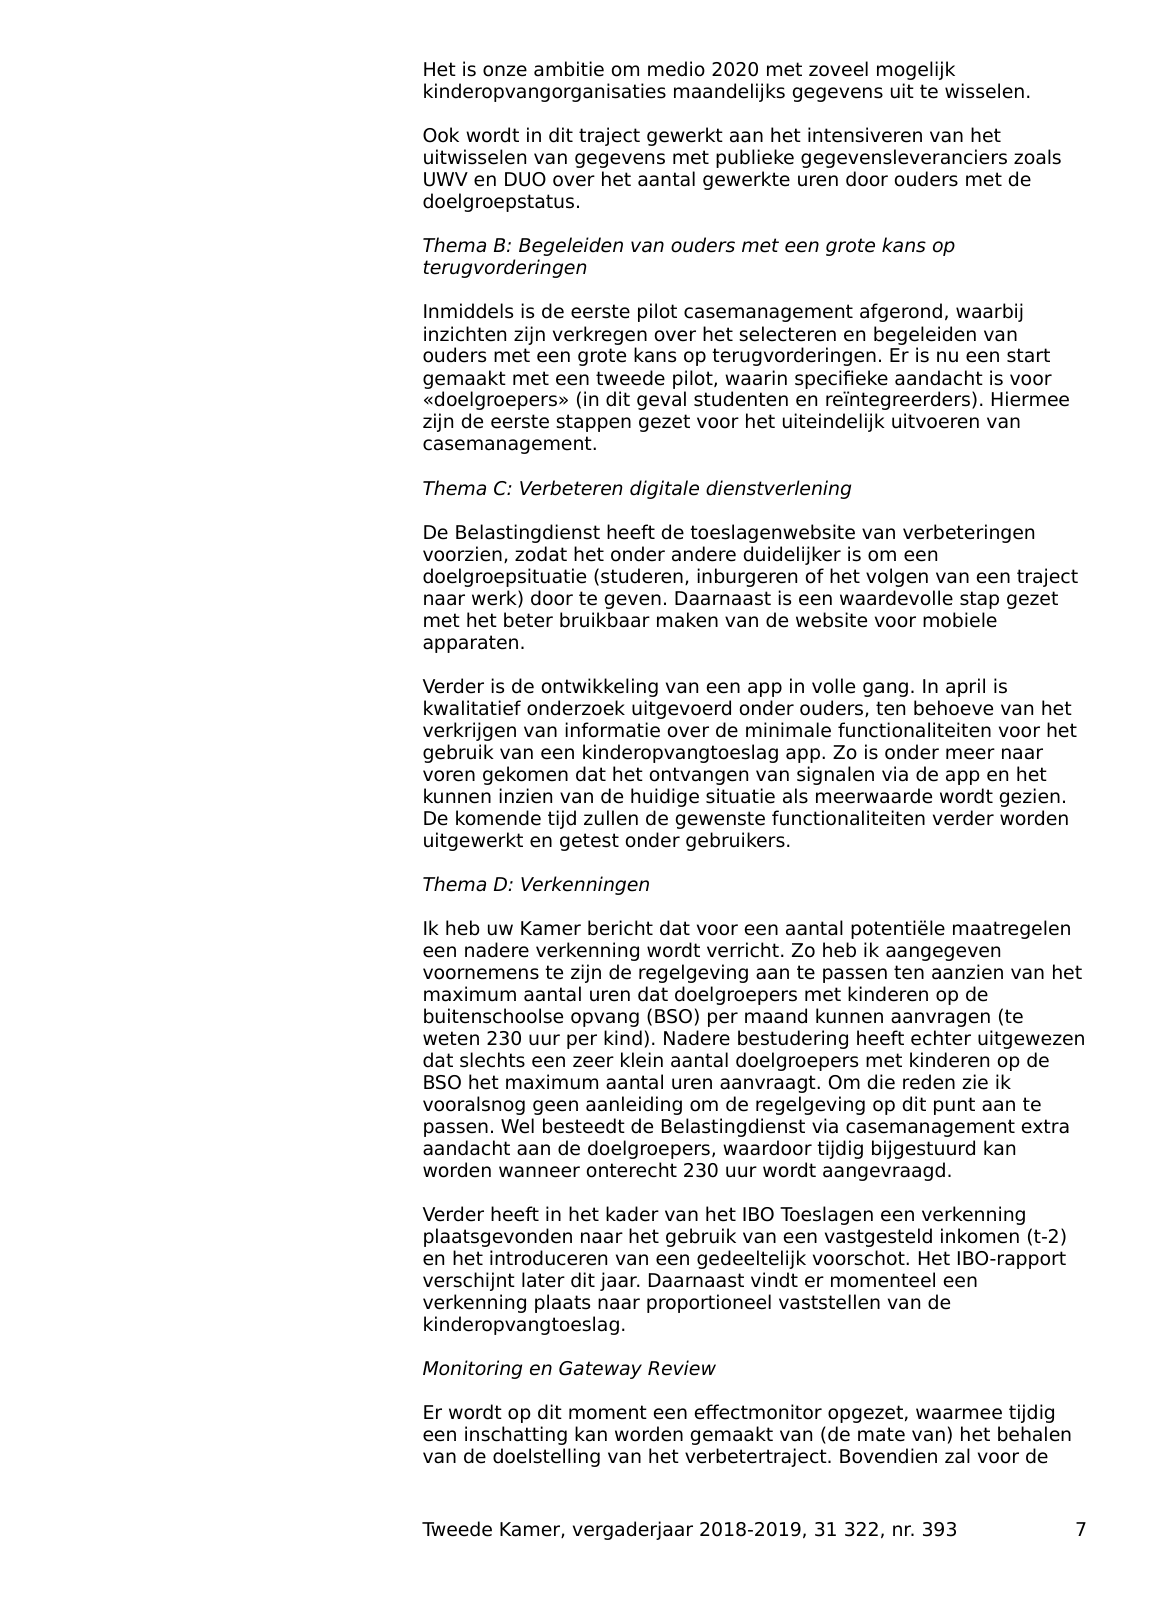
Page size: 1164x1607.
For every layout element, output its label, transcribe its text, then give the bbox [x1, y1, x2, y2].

text Ook wordt in dit traject gewerkt aan het intensiveren van het uitwisselen van gegevens met publieke gegevensleveranciers zoals UWV en DUO over het aantal gewerkte uren door ouders met de doelgroepstatus. [422, 125, 1087, 213]
text Er wordt op dit moment een effectmonitor opgezet, waarmee tijdig een inschatting kan worden gemaakt van (de mate van) het behalen van de doelstelling van het verbetertraject. Bovendien zal voor de [422, 1402, 1087, 1468]
text De Belastingdienst heeft de toeslagenwebsite van verbeteringen voorzien, zodat het onder andere duidelijker is om een doelgroepsituatie (studeren, inburgeren of het volgen van een traject naar werk) door te geven. Daarnaast is een waardevolle stap gezet met het beter bruikbaar maken van de website voor mobiele apparaten. [422, 522, 1087, 653]
text Ik heb uw Kamer bericht dat voor een aantal potentiële maatregelen een nadere verkenning wordt verricht. Zo heb ik aangegeven voornemens te zijn de regelgeving aan te passen ten aanzien van het maximum aantal uren dat doelgroepers met kinderen op de buitenschoolse opvang (BSO) per maand kunnen aanvragen (te weten 230 uur per kind). Nadere bestudering heeft echter uitgewezen dat slechts een zeer klein aantal doelgroepers met kinderen op de BSO het maximum aantal uren aanvraagt. Om die reden zie ik vooralsnog geen aanleiding om de regelgeving op dit punt aan te passen. Wel besteedt de Belastingdienst via casemanagement extra aandacht aan de doelgroepers, waardoor tijdig bijgestuurd kan worden wanneer onterecht 230 uur wordt aangevraagd. [422, 918, 1087, 1182]
subtitle Thema C: Verbeteren digitale dienstverlening [422, 477, 1087, 499]
text Verder is de ontwikkeling van een app in volle gang. In april is kwalitatief onderzoek uitgevoerd onder ouders, ten behoeve van het verkrijgen van informatie over de minimale functionaliteiten voor het gebruik van een kinderopvangtoeslag app. Zo is onder meer naar voren gekomen dat het ontvangen van signalen via de app en het kunnen inzien van de huidige situatie als meerwaarde wordt gezien. De komende tijd zullen de gewenste functionaliteiten verder worden uitgewerkt en getest onder gebruikers. [422, 676, 1087, 852]
text Inmiddels is de eerste pilot casemanagement afgerond, waarbij inzichten zijn verkregen over het selecteren en begeleiden van ouders met een grote kans op terugvorderingen. Er is nu een start gemaakt met een tweede pilot, waarin specifieke aandacht is voor «doelgroepers» (in dit geval studenten en reïntegreerders). Hiermee zijn de eerste stappen gezet voor het uiteindelijk uitvoeren van casemanagement. [422, 301, 1087, 455]
subtitle Thema D: Verkenningen [422, 874, 1087, 896]
text Verder heeft in het kader van het IBO Toeslagen een verkenning plaatsgevonden naar het gebruik van een vastgesteld inkomen (t-2) en het introduceren van een gedeeltelijk voorschot. Het IBO-rapport verschijnt later dit jaar. Daarnaast vindt er momenteel een verkenning plaats naar proportioneel vaststellen van de kinderopvangtoeslag. [422, 1204, 1087, 1336]
subtitle Monitoring en Gateway Review [422, 1358, 1087, 1380]
text Het is onze ambitie om medio 2020 met zoveel mogelijk kinderopvangorganisaties maandelijks gegevens uit te wisselen. [422, 59, 1087, 103]
subtitle Thema B: Begeleiden van ouders met een grote kans op terugvorderingen [422, 235, 1087, 279]
